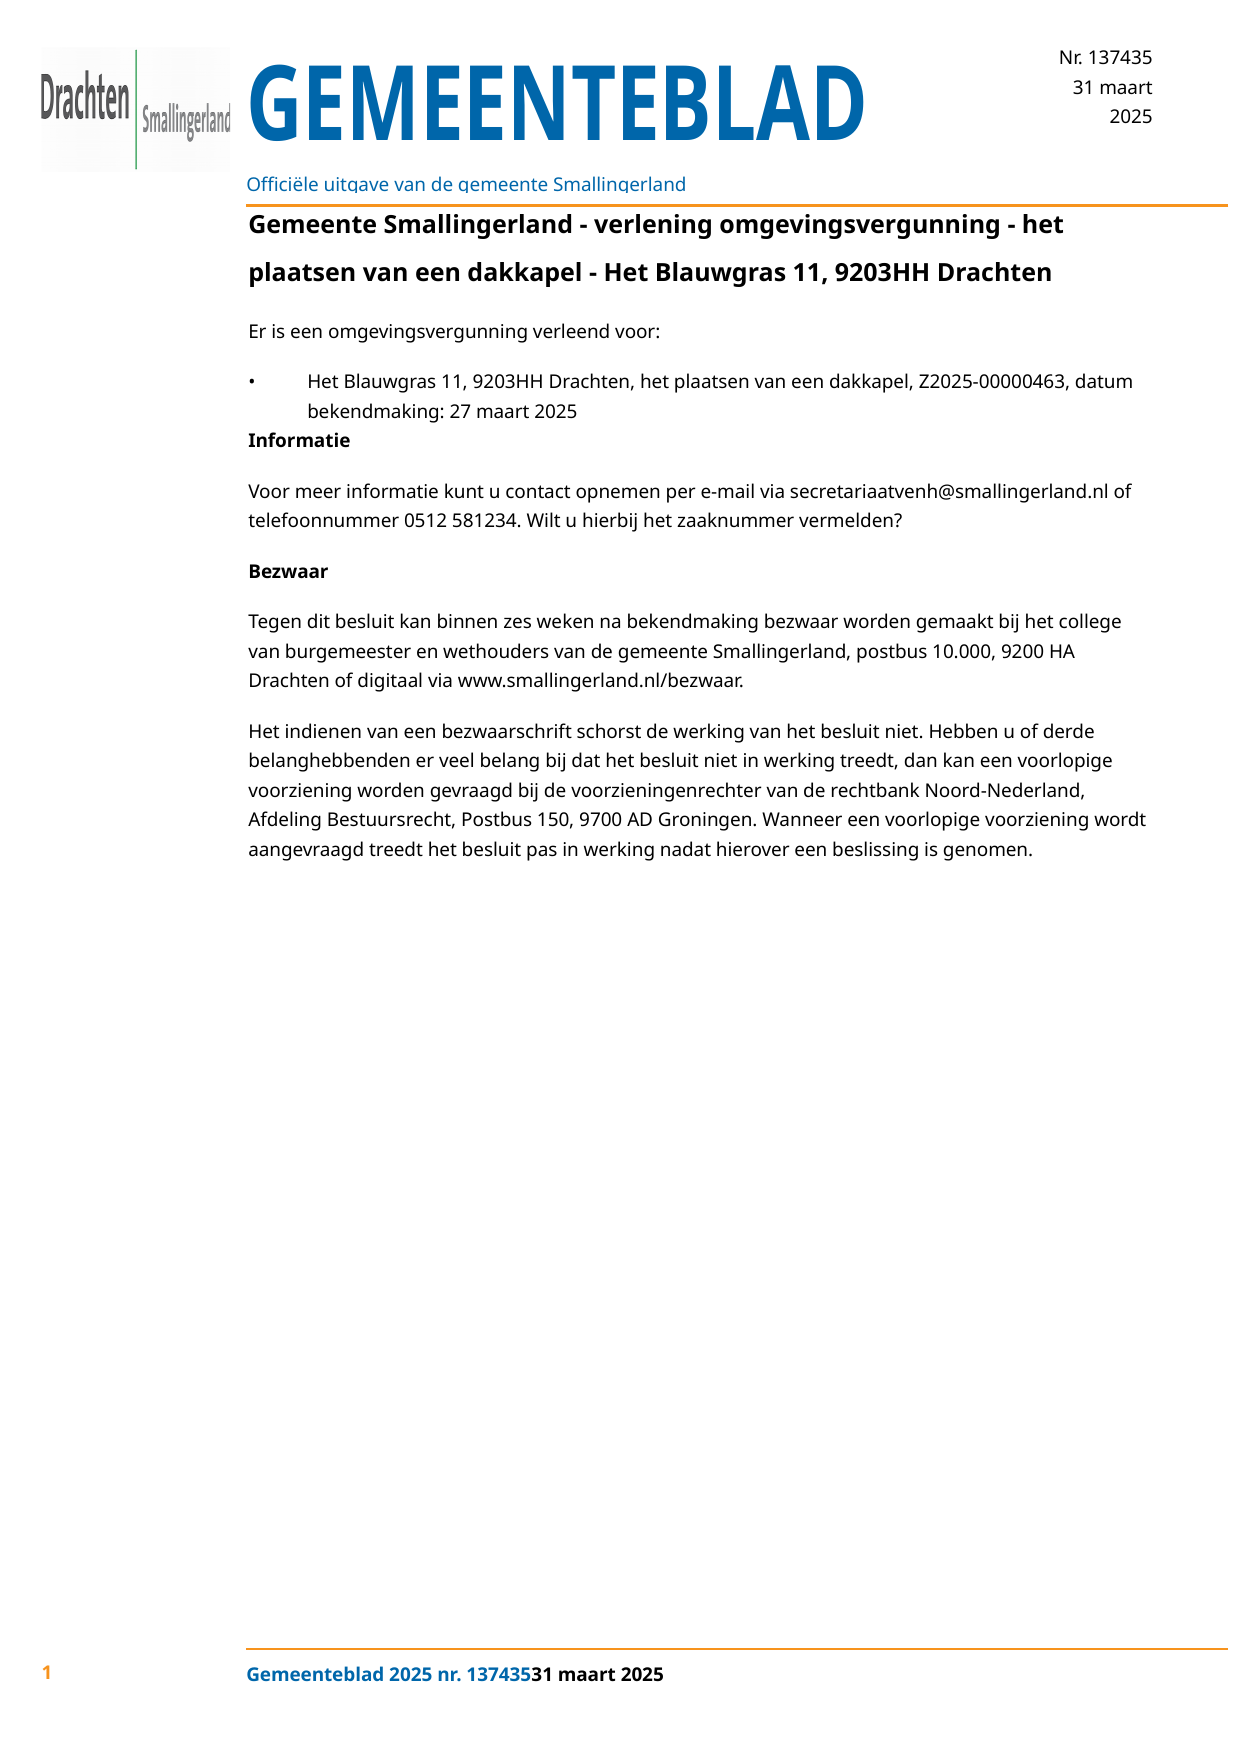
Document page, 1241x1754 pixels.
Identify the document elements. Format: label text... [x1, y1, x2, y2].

text Voor meer informatie kunt u contact opnemen per e-mail via secretariaatvenh@smallingerland.nl of telefoonnummer 0512 581234. Wilt u hierbij het zaaknummer vermelden? [248, 478, 1152, 533]
text Tegen dit besluit kan binnen zes weken na bekendmaking bezwaar worden gemaakt bij het college van burgemeester en wethouders van de gemeente Smallingerland, postbus 10.000, 9200 HA Drachten of digitaal via www.smallingerland.nl/bezwaar. [248, 608, 1152, 693]
text Bezwaar [248, 558, 1152, 584]
text Informatie [248, 427, 1152, 453]
text Er is een omgevingsvergunning verleend voor: [248, 318, 1152, 344]
text Gemeente Smallingerland - verlening omgevingsvergunning - het plaatsen van een dakkapel - Het Blauwgras 11, 9203HH Drachten [248, 207, 1152, 288]
picture [41, 47, 231, 172]
list Het Blauwgras 11, 9203HH Drachten, het plaatsen van een dakkapel, Z2025-00000463, datum bekendmaking: 27 maart 2025 [248, 368, 1152, 424]
text Het indienen van een bezwaarschrift schorst de werking van het besluit niet. Hebben u of derde belanghebbenden er veel belang bij dat het besluit niet in werking treedt, dan kan een voorlopige voorziening worden gevraagd bij de voorzieningenrechter van de rechtbank Noord-Nederland, Afdeling Bestuursrecht, Postbus 150, 9700 AD Groningen. Wanneer een voorlopige voorziening wordt aangevraagd treedt het besluit pas in werking nadat hierover een beslissing is genomen. [248, 718, 1152, 862]
